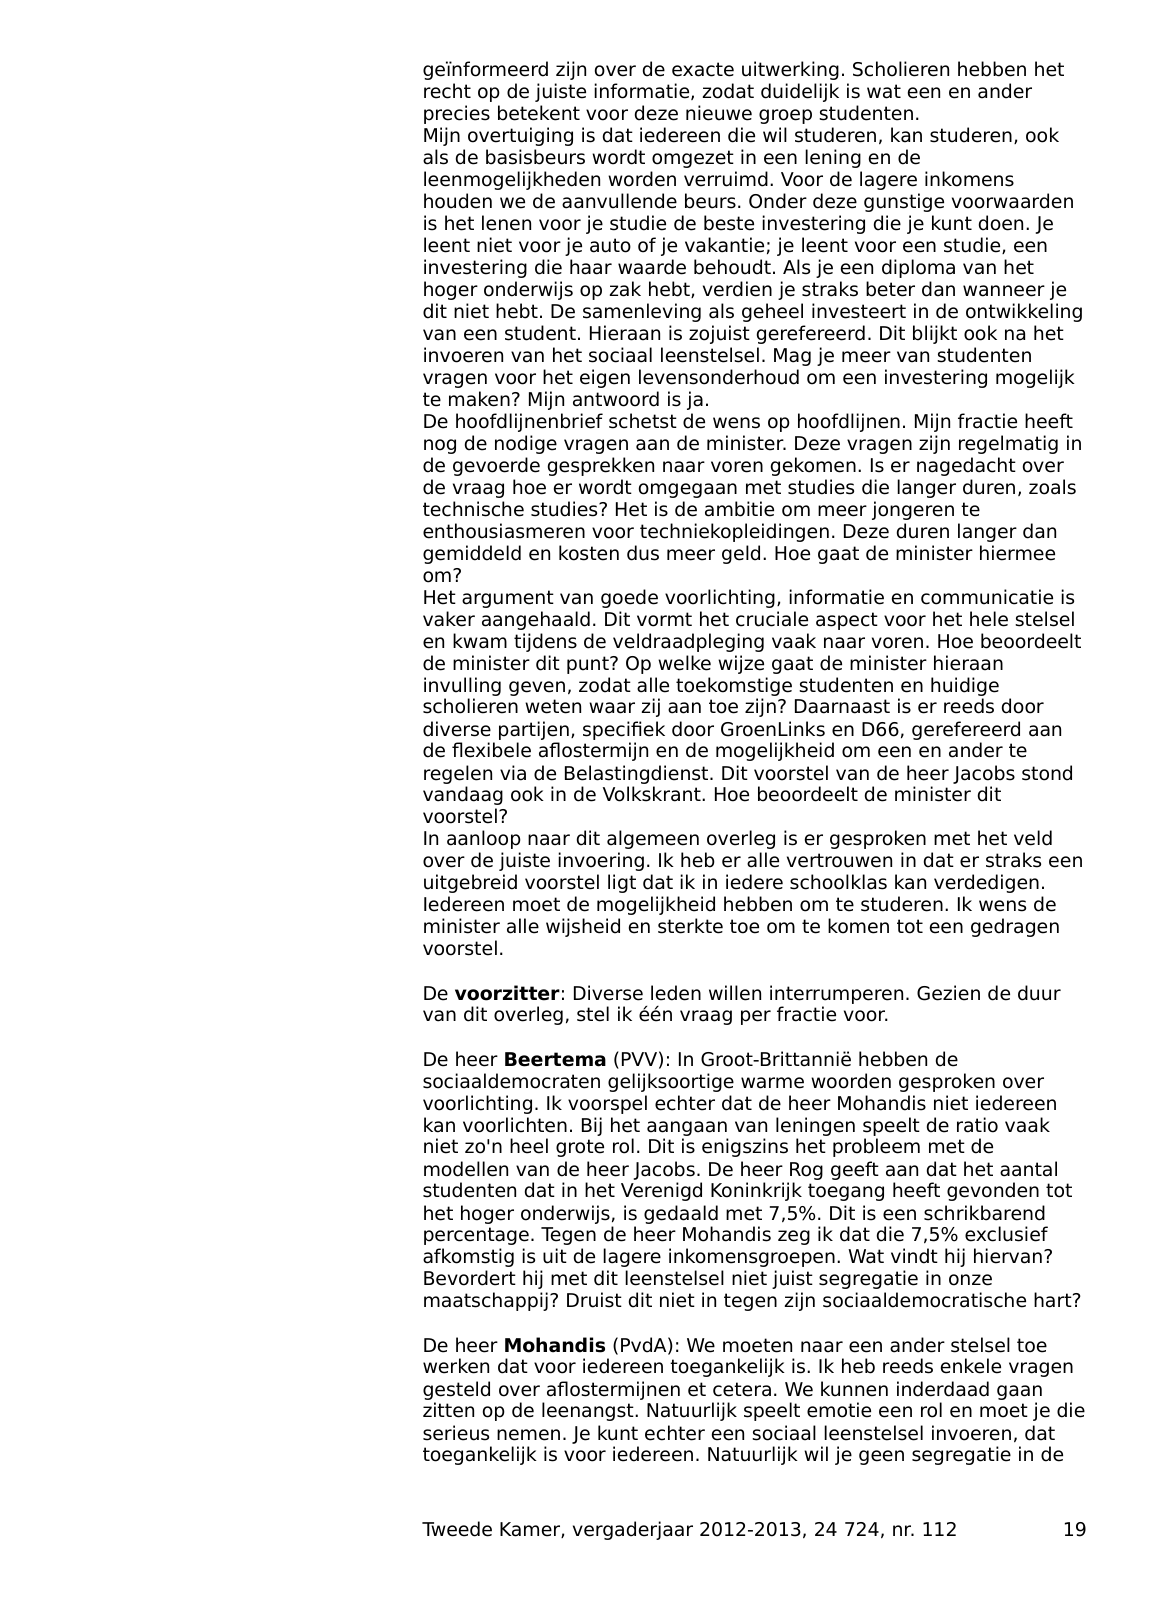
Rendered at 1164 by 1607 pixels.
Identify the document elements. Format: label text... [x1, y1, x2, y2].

text De heer Beertema (PVV): In Groot-Brittannië hebben de sociaaldemocraten gelijksoortige warme woorden gesproken over voorlichting. Ik voorspel echter dat de heer Mohandis niet iedereen kan voorlichten. Bij het aangaan van leningen speelt de ratio vaak niet zo'n heel grote rol. Dit is enigszins het probleem met de modellen van de heer Jacobs. De heer Rog geeft aan dat het aantal studenten dat in het Verenigd Koninkrijk toegang heeft gevonden tot het hoger onderwijs, is gedaald met 7,5%. Dit is een schrikbarend percentage. Tegen de heer Mohandis zeg ik dat die 7,5% exclusief afkomstig is uit de lagere inkomensgroepen. Wat vindt hij hiervan? Bevordert hij met dit leenstelsel niet juist segregatie in onze maatschappij? Druist dit niet in tegen zijn sociaaldemocratische hart? [422, 1048, 1087, 1312]
text In aanloop naar dit algemeen overleg is er gesproken met het veld over de juiste invoering. Ik heb er alle vertrouwen in dat er straks een uitgebreid voorstel ligt dat ik in iedere schoolklas kan verdedigen. Iedereen moet de mogelijkheid hebben om te studeren. Ik wens de minister alle wijsheid en sterkte toe om te komen tot een gedragen voorstel. [422, 828, 1087, 960]
text De voorzitter: Diverse leden willen interrumperen. Gezien de duur van dit overleg, stel ik één vraag per fractie voor. [422, 982, 1087, 1026]
text De hoofdlijnenbrief schetst de wens op hoofdlijnen. Mijn fractie heeft nog de nodige vragen aan de minister. Deze vragen zijn regelmatig in de gevoerde gesprekken naar voren gekomen. Is er nagedacht over de vraag hoe er wordt omgegaan met studies die langer duren, zoals technische studies? Het is de ambitie om meer jongeren te enthousiasmeren voor techniekopleidingen. Deze duren langer dan gemiddeld en kosten dus meer geld. Hoe gaat de minister hiermee om? [422, 411, 1087, 587]
text De heer Mohandis (PvdA): We moeten naar een ander stelsel toe werken dat voor iedereen toegankelijk is. Ik heb reeds enkele vragen gesteld over aflostermijnen et cetera. We kunnen inderdaad gaan zitten op de leenangst. Natuurlijk speelt emotie een rol en moet je die serieus nemen. Je kunt echter een sociaal leenstelsel invoeren, dat toegankelijk is voor iedereen. Natuurlijk wil je geen segregatie in de [422, 1334, 1087, 1466]
text Het argument van goede voorlichting, informatie en communicatie is vaker aangehaald. Dit vormt het cruciale aspect voor het hele stelsel en kwam tijdens de veldraadpleging vaak naar voren. Hoe beoordeelt de minister dit punt? Op welke wijze gaat de minister hieraan invulling geven, zodat alle toekomstige studenten en huidige scholieren weten waar zij aan toe zijn? Daarnaast is er reeds door diverse partijen, specifiek door GroenLinks en D66, gerefereerd aan de flexibele aflostermijn en de mogelijkheid om een en ander te regelen via de Belastingdienst. Dit voorstel van de heer Jacobs stond vandaag ook in de Volkskrant. Hoe beoordeelt de minister dit voorstel? [422, 587, 1087, 828]
text geïnformeerd zijn over de exacte uitwerking. Scholieren hebben het recht op de juiste informatie, zodat duidelijk is wat een en ander precies betekent voor deze nieuwe groep studenten. [422, 59, 1087, 125]
text Mijn overtuiging is dat iedereen die wil studeren, kan studeren, ook als de basisbeurs wordt omgezet in een lening en de leenmogelijkheden worden verruimd. Voor de lagere inkomens houden we de aanvullende beurs. Onder deze gunstige voorwaarden is het lenen voor je studie de beste investering die je kunt doen. Je leent niet voor je auto of je vakantie; je leent voor een studie, een investering die haar waarde behoudt. Als je een diploma van het hoger onderwijs op zak hebt, verdien je straks beter dan wanneer je dit niet hebt. De samenleving als geheel investeert in de ontwikkeling van een student. Hieraan is zojuist gerefereerd. Dit blijkt ook na het invoeren van het sociaal leenstelsel. Mag je meer van studenten vragen voor het eigen levensonderhoud om een investering mogelijk te maken? Mijn antwoord is ja. [422, 125, 1087, 411]
